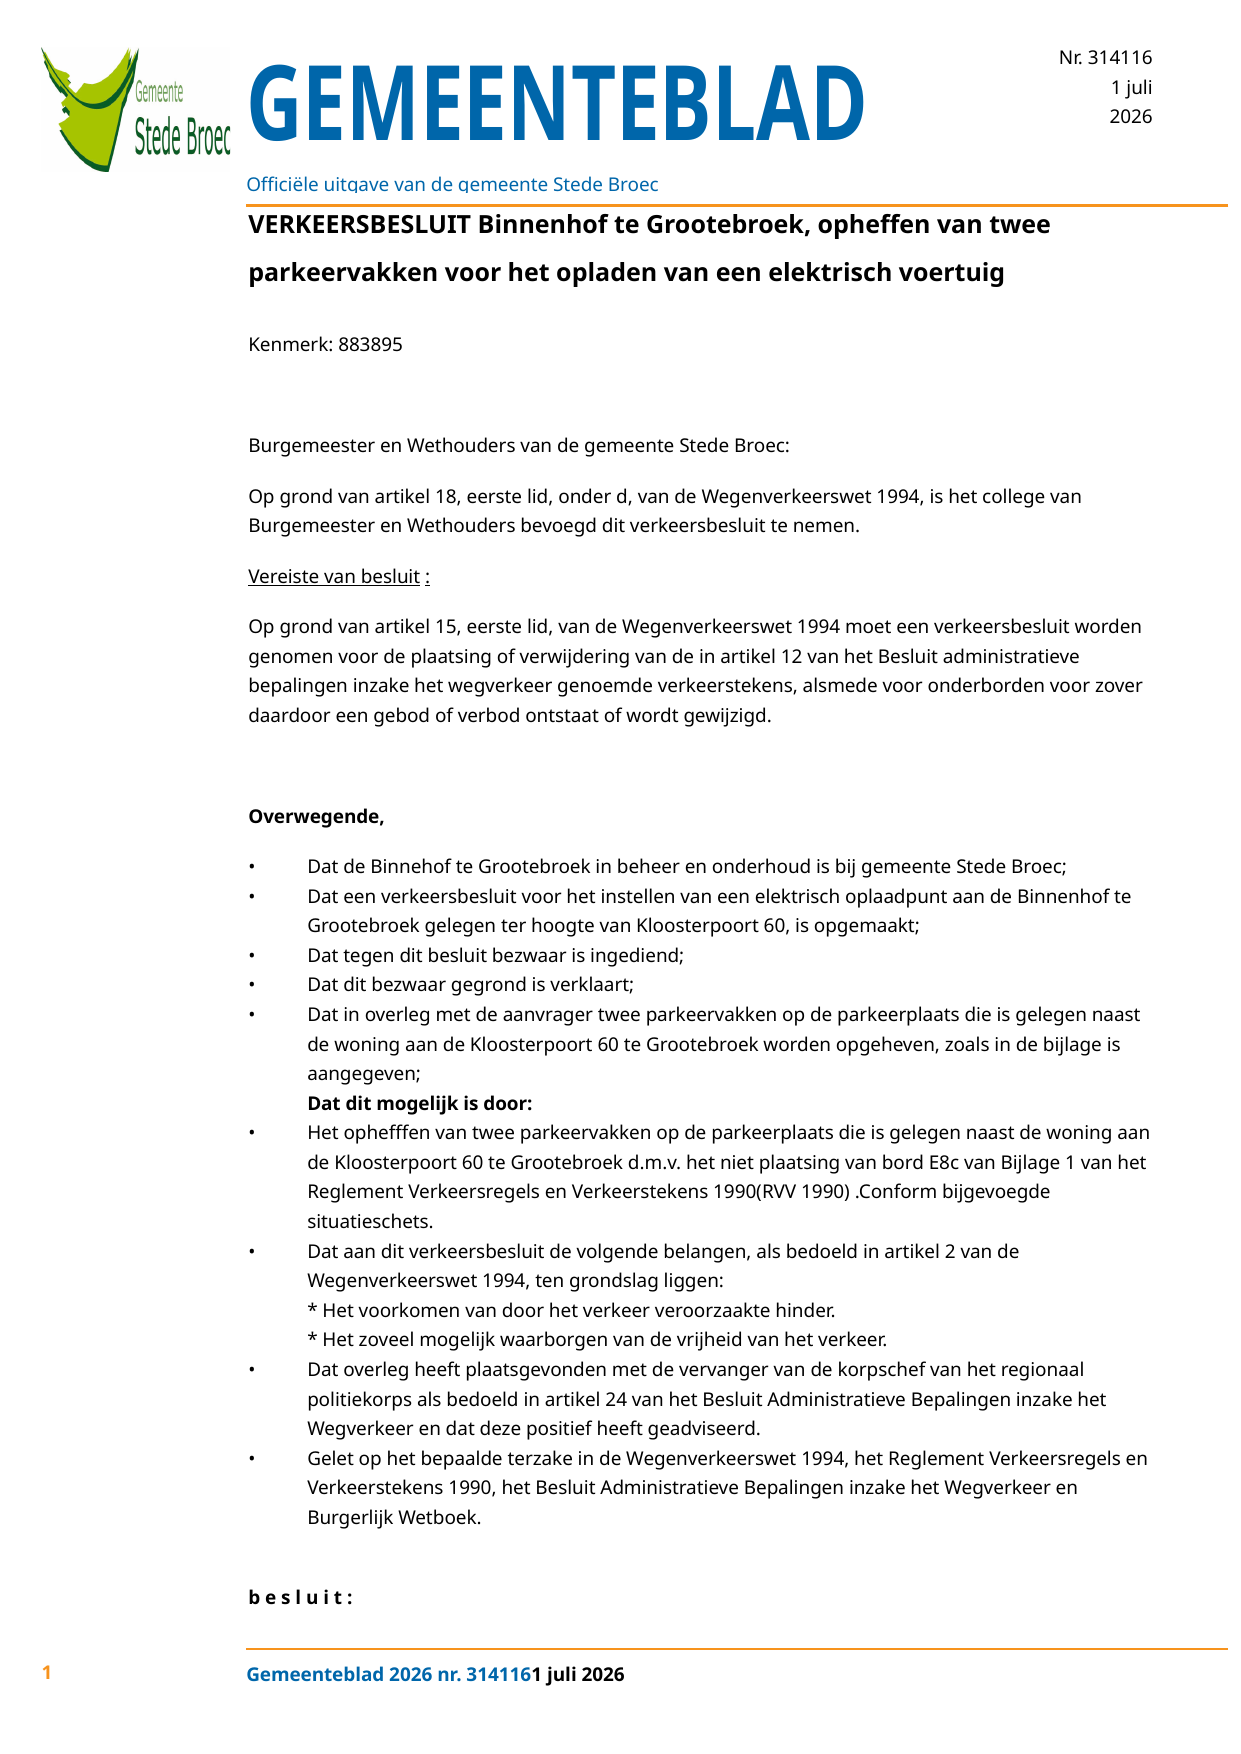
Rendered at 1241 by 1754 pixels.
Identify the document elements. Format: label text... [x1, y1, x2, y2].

text Burgemeester en Wethouders van de gemeente Stede Broec: [248, 432, 1152, 458]
text VERKEERSBESLUIT Binnenhof te Grootebroek, opheffen van twee parkeervakken voor het opladen van een elektrisch voertuig [248, 207, 1152, 288]
text Overwegende, [248, 803, 1152, 828]
list Dat een verkeersbesluit voor het instellen van een elektrisch oplaadpunt aan de Binnenhof te Grootebroek gelegen ter hoogte van Kloosterpoort 60, is opgemaakt; [248, 883, 1152, 938]
text Op grond van artikel 15, eerste lid, van de Wegenverkeerswet 1994 moet een verkeersbesluit worden genomen voor de plaatsing of verwijdering van de in artikel 12 van het Besluit administratieve bepalingen inzake het wegverkeer genoemde verkeerstekens, alsmede voor onderborden voor zover daardoor een gebod of verbod ontstaat of wordt gewijzigd. [248, 613, 1152, 728]
list * Het voorkomen van door het verkeer veroorzaakte hinder. [248, 1297, 1152, 1323]
list Gelet op het bepaalde terzake in de Wegenverkeerswet 1994, het Reglement Verkeersregels en Verkeerstekens 1990, het Besluit Administratieve Bepalingen inzake het Wegverkeer en Burgerlijk Wetboek. [248, 1445, 1152, 1530]
list Dat de Binnehof te Grootebroek in beheer en onderhoud is bij gemeente Stede Broec; [248, 853, 1152, 879]
text Kenmerk: 883895 [248, 332, 1152, 357]
list Dat aan dit verkeersbesluit de volgende belangen, als bedoeld in artikel 2 van de Wegenverkeerswet 1994, ten grondslag liggen: [248, 1238, 1152, 1293]
text Op grond van artikel 18, eerste lid, onder d, van de Wegenverkeerswet 1994, is het college van Burgemeester en Wethouders bevoegd dit verkeersbesluit te nemen. [248, 483, 1152, 538]
picture [41, 47, 231, 172]
list Dat tegen dit besluit bezwaar is ingediend; [248, 942, 1152, 968]
text Vereiste van besluit : [248, 563, 1152, 588]
text b e s l u i t : [248, 1584, 1152, 1610]
list Het ophefffen van twee parkeervakken op de parkeerplaats die is gelegen naast de woning aan de Kloosterpoort 60 te Grootebroek d.m.v. het niet plaatsing van bord E8c van Bijlage 1 van het Reglement Verkeersregels en Verkeerstekens 1990(RVV 1990) .Conform bijgevoegde situatieschets. [248, 1119, 1152, 1234]
list Dat in overleg met de aanvrager twee parkeervakken op de parkeerplaats die is gelegen naast de woning aan de Kloosterpoort 60 te Grootebroek worden opgeheven, zoals in de bijlage is aangegeven; [248, 1001, 1152, 1086]
list Dat dit mogelijk is door: [248, 1090, 1152, 1116]
list * Het zoveel mogelijk waarborgen van de vrijheid van het verkeer. [248, 1327, 1152, 1352]
list Dat overleg heeft plaatsgevonden met de vervanger van de korpschef van het regionaal politiekorps als bedoeld in artikel 24 van het Besluit Administratieve Bepalingen inzake het Wegverkeer en dat deze positief heeft geadviseerd. [248, 1356, 1152, 1441]
list Dat dit bezwaar gegrond is verklaart; [248, 972, 1152, 997]
